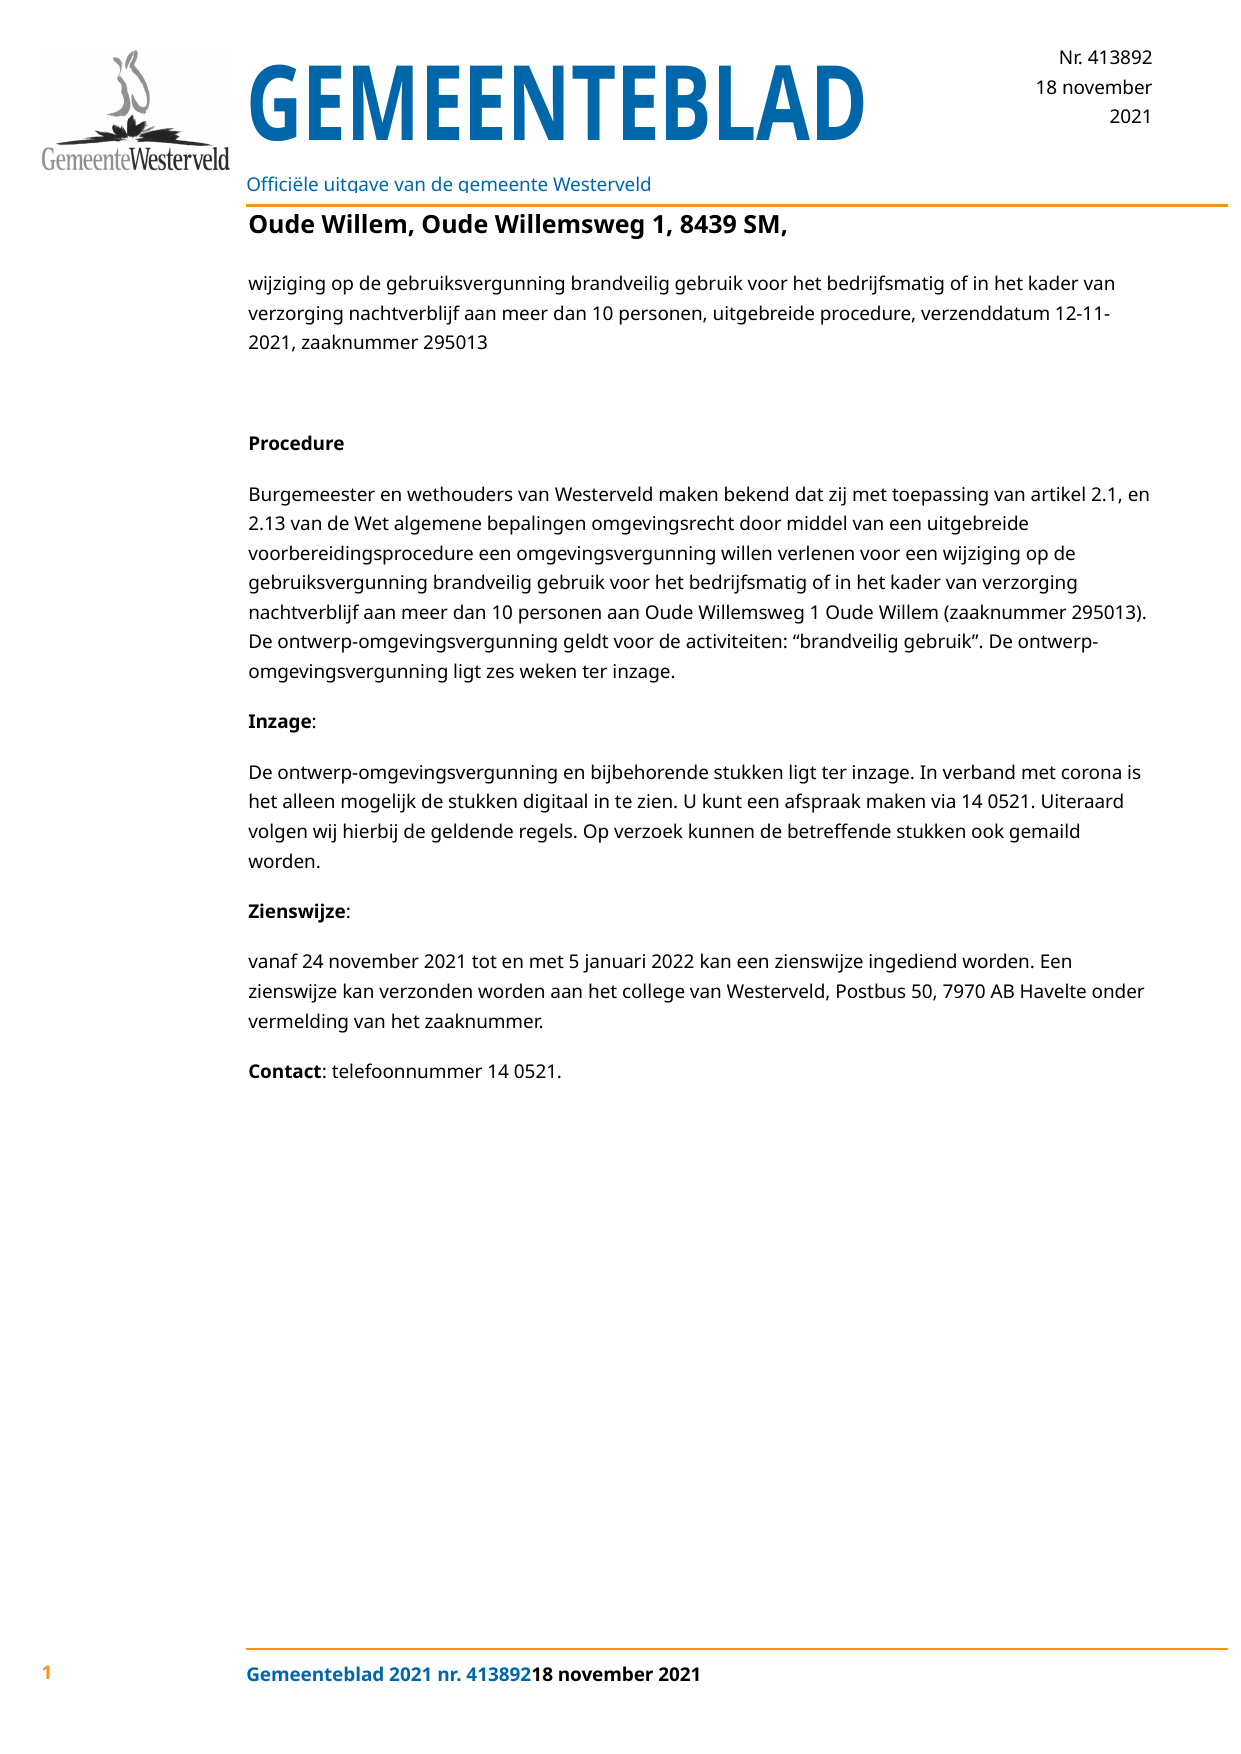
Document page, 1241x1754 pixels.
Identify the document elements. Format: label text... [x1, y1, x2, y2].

text Burgemeester en wethouders van Westerveld maken bekend dat zij met toepassing van artikel 2.1, en 2.13 van de Wet algemene bepalingen omgevingsrecht door middel van een uitgebreide voorbereidingsprocedure een omgevingsvergunning willen verlenen voor een wijziging op de gebruiksvergunning brandveilig gebruik voor het bedrijfsmatig of in het kader van verzorging nachtverblijf aan meer dan 10 personen aan Oude Willemsweg 1 Oude Willem (zaaknummer 295013). De ontwerp-omgevingsvergunning geldt voor de activiteiten: “brandveilig gebruik”. De ontwerp-omgevingsvergunning ligt zes weken ter inzage. [248, 481, 1152, 684]
text wijziging op de gebruiksvergunning brandveilig gebruik voor het bedrijfsmatig of in het kader van verzorging nachtverblijf aan meer dan 10 personen, uitgebreide procedure, verzenddatum 12-11-2021, zaaknummer 295013 [248, 270, 1152, 355]
text Oude Willem, Oude Willemsweg 1, 8439 SM, [248, 207, 1152, 241]
text Inzage: [248, 709, 1152, 734]
picture [41, 47, 231, 172]
text De ontwerp-omgevingsvergunning en bijbehorende stukken ligt ter inzage. In verband met corona is het alleen mogelijk de stukken digitaal in te zien. U kunt een afspraak maken via 14 0521. Uiteraard volgen wij hierbij de geldende regels. Op verzoek kunnen de betreffende stukken ook gemaild worden. [248, 759, 1152, 873]
text Zienswijze: [248, 898, 1152, 924]
text Procedure [248, 430, 1152, 456]
text Contact: telefoonnummer 14 0521. [248, 1058, 1152, 1084]
text vanaf 24 november 2021 tot en met 5 januari 2022 kan een zienswijze ingediend worden. Een zienswijze kan verzonden worden aan het college van Westerveld, Postbus 50, 7970 AB Havelte onder vermelding van het zaaknummer. [248, 949, 1152, 1033]
